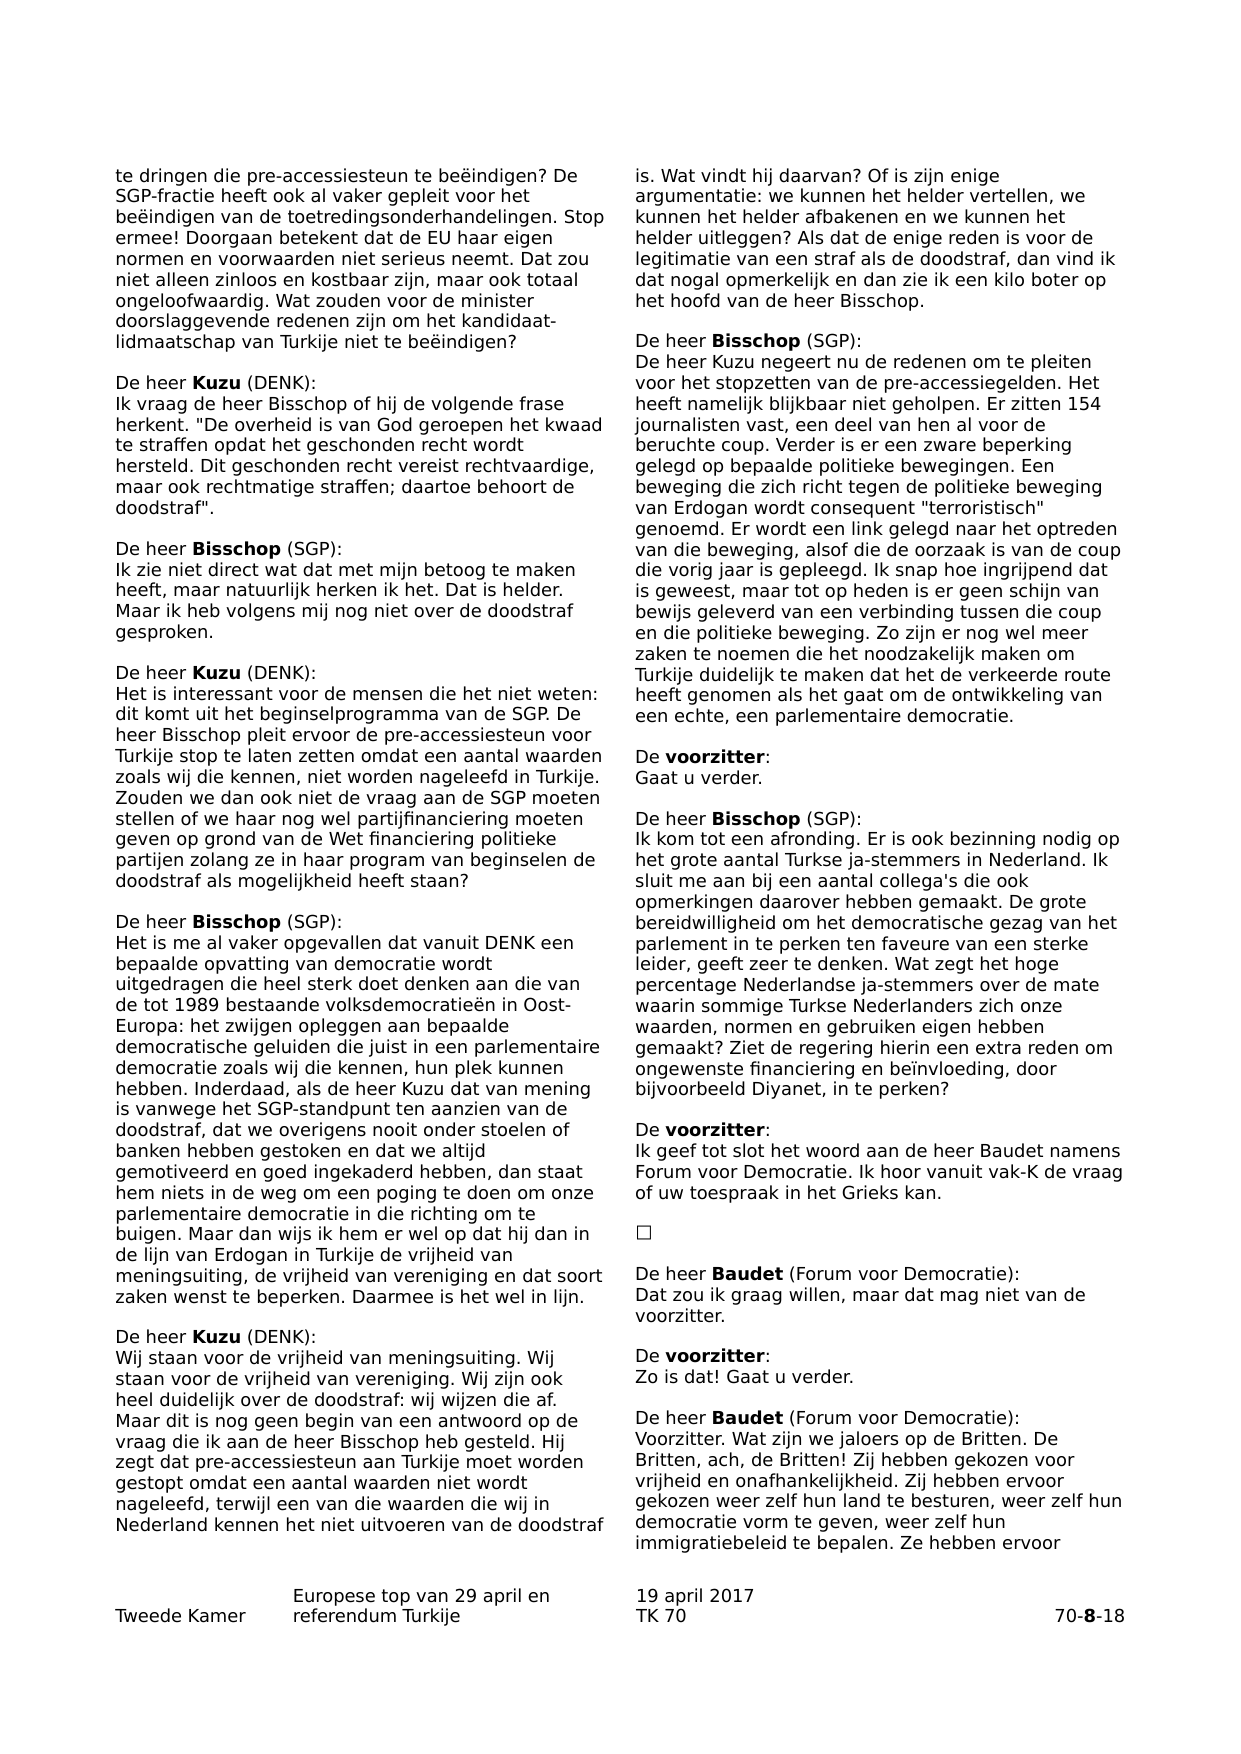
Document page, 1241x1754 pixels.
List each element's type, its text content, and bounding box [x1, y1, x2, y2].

text Ik vraag de heer Bisschop of hij de volgende frase herkent. "De overheid is van God geroepen het kwaad te straffen opdat het geschonden recht wordt hersteld. Dit geschonden recht vereist rechtvaardige, maar ook rechtmatige straffen; daartoe behoort de doodstraf". [115, 393, 605, 518]
text De heer Baudet (Forum voor Democratie): [635, 1264, 1125, 1285]
text te dringen die pre-accessiesteun te beëindigen? De SGP-fractie heeft ook al vaker gepleit voor het beëindigen van de toetredingsonderhandelingen. Stop ermee! Doorgaan betekent dat de EU haar eigen normen en voorwaarden niet serieus neemt. Dat zou niet alleen zinloos en kostbaar zijn, maar ook totaal ongeloofwaardig. Wat zouden voor de minister doorslaggevende redenen zijn om het kandidaat-lidmaatschap van Turkije niet te beëindigen? [115, 165, 605, 353]
text ⬜ [635, 1223, 1125, 1244]
text De heer Baudet (Forum voor Democratie): [635, 1408, 1125, 1429]
text Wij staan voor de vrijheid van meningsuiting. Wij staan voor de vrijheid van vereniging. Wij zijn ook heel duidelijk over de doodstraf: wij wijzen die af. Maar dit is nog geen begin van een antwoord op de vraag die ik aan de heer Bisschop heb gesteld. Hij zegt dat pre-accessiesteun aan Turkije moet worden gestopt omdat een aantal waarden niet wordt nageleefd, terwijl een van die waarden die wij in Nederland kennen het niet uitvoeren van de doodstraf [115, 1348, 605, 1536]
text Het is me al vaker opgevallen dat vanuit DENK een bepaalde opvatting van democratie wordt uitgedragen die heel sterk doet denken aan die van de tot 1989 bestaande volksdemocratieën in Oost-Europa: het zwijgen opleggen aan bepaalde democratische geluiden die juist in een parlementaire democratie zoals wij die kennen, hun plek kunnen hebben. Inderdaad, als de heer Kuzu dat van mening is vanwege het SGP-standpunt ten aanzien van de doodstraf, dat we overigens nooit onder stoelen of banken hebben gestoken en dat we altijd gemotiveerd en goed ingekaderd hebben, dan staat hem niets in de weg om een poging te doen om onze parlementaire democratie in die richting om te buigen. Maar dan wijs ik hem er wel op dat hij dan in de lijn van Erdogan in Turkije de vrijheid van meningsuiting, de vrijheid van vereniging en dat soort zaken wenst te beperken. Daarmee is het wel in lijn. [115, 932, 605, 1307]
text De heer Kuzu (DENK): [115, 663, 605, 683]
text Gaat u verder. [635, 768, 1125, 788]
text Zo is dat! Gaat u verder. [635, 1367, 1125, 1388]
text Ik geef tot slot het woord aan de heer Baudet namens Forum voor Democratie. Ik hoor vanuit vak-K de vraag of uw toespraak in het Grieks kan. [635, 1141, 1125, 1203]
text De heer Kuzu negeert nu de redenen om te pleiten voor het stopzetten van de pre-accessiegelden. Het heeft namelijk blijkbaar niet geholpen. Er zitten 154 journalisten vast, een deel van hen al voor de beruchte coup. Verder is er een zware beperking gelegd op bepaalde politieke bewegingen. Een beweging die zich richt tegen de politieke beweging van Erdogan wordt consequent "terroristisch" genoemd. Er wordt een link gelegd naar het optreden van die beweging, alsof die de oorzaak is van de coup die vorig jaar is gepleegd. Ik snap hoe ingrijpend dat is geweest, maar tot op heden is er geen schijn van bewijs geleverd van een verbinding tussen die coup en die politieke beweging. Zo zijn er nog wel meer zaken te noemen die het noodzakelijk maken om Turkije duidelijk te maken dat het de verkeerde route heeft genomen als het gaat om de ontwikkeling van een echte, een parlementaire democratie. [635, 352, 1125, 727]
text De voorzitter: [635, 1346, 1125, 1367]
text De heer Bisschop (SGP): [635, 331, 1125, 352]
text De heer Kuzu (DENK): [115, 1327, 605, 1348]
text Dat zou ik graag willen, maar dat mag niet van de voorzitter. [635, 1285, 1125, 1326]
text De voorzitter: [635, 1120, 1125, 1141]
text Het is interessant voor de mensen die het niet weten: dit komt uit het beginselprogramma van de SGP. De heer Bisschop pleit ervoor de pre-accessiesteun voor Turkije stop te laten zetten omdat een aantal waarden zoals wij die kennen, niet worden nageleefd in Turkije. Zouden we dan ook niet de vraag aan de SGP moeten stellen of we haar nog wel partijfinanciering moeten geven op grond van de Wet financiering politieke partijen zolang ze in haar program van beginselen de doodstraf als mogelijkheid heeft staan? [115, 683, 605, 892]
text De heer Bisschop (SGP): [635, 808, 1125, 829]
text De heer Kuzu (DENK): [115, 373, 605, 393]
text Ik zie niet direct wat dat met mijn betoog te maken heeft, maar natuurlijk herken ik het. Dat is helder. Maar ik heb volgens mij nog niet over de doodstraf gesproken. [115, 559, 605, 643]
text De voorzitter: [635, 747, 1125, 768]
text De heer Bisschop (SGP): [115, 538, 605, 559]
text is. Wat vindt hij daarvan? Of is zijn enige argumentatie: we kunnen het helder vertellen, we kunnen het helder afbakenen en we kunnen het helder uitleggen? Als dat de enige reden is voor de legitimatie van een straf als de doodstraf, dan vind ik dat nogal opmerkelijk en dan zie ik een kilo boter op het hoofd van de heer Bisschop. [635, 165, 1125, 311]
text Voorzitter. Wat zijn we jaloers op de Britten. De Britten, ach, de Britten! Zij hebben gekozen voor vrijheid en onafhankelijkheid. Zij hebben ervoor gekozen weer zelf hun land te besturen, weer zelf hun democratie vorm te geven, weer zelf hun immigratiebeleid te bepalen. Ze hebben ervoor [635, 1429, 1125, 1554]
text De heer Bisschop (SGP): [115, 912, 605, 932]
text Ik kom tot een afronding. Er is ook bezinning nodig op het grote aantal Turkse ja-stemmers in Nederland. Ik sluit me aan bij een aantal collega's die ook opmerkingen daarover hebben gemaakt. De grote bereidwilligheid om het democratische gezag van het parlement in te perken ten faveure van een sterke leider, geeft zeer te denken. Wat zegt het hoge percentage Nederlandse ja-stemmers over de mate waarin sommige Turkse Nederlanders zich onze waarden, normen en gebruiken eigen hebben gemaakt? Ziet de regering hierin een extra reden om ongewenste financiering en beïnvloeding, door bijvoorbeeld Diyanet, in te perken? [635, 829, 1125, 1100]
